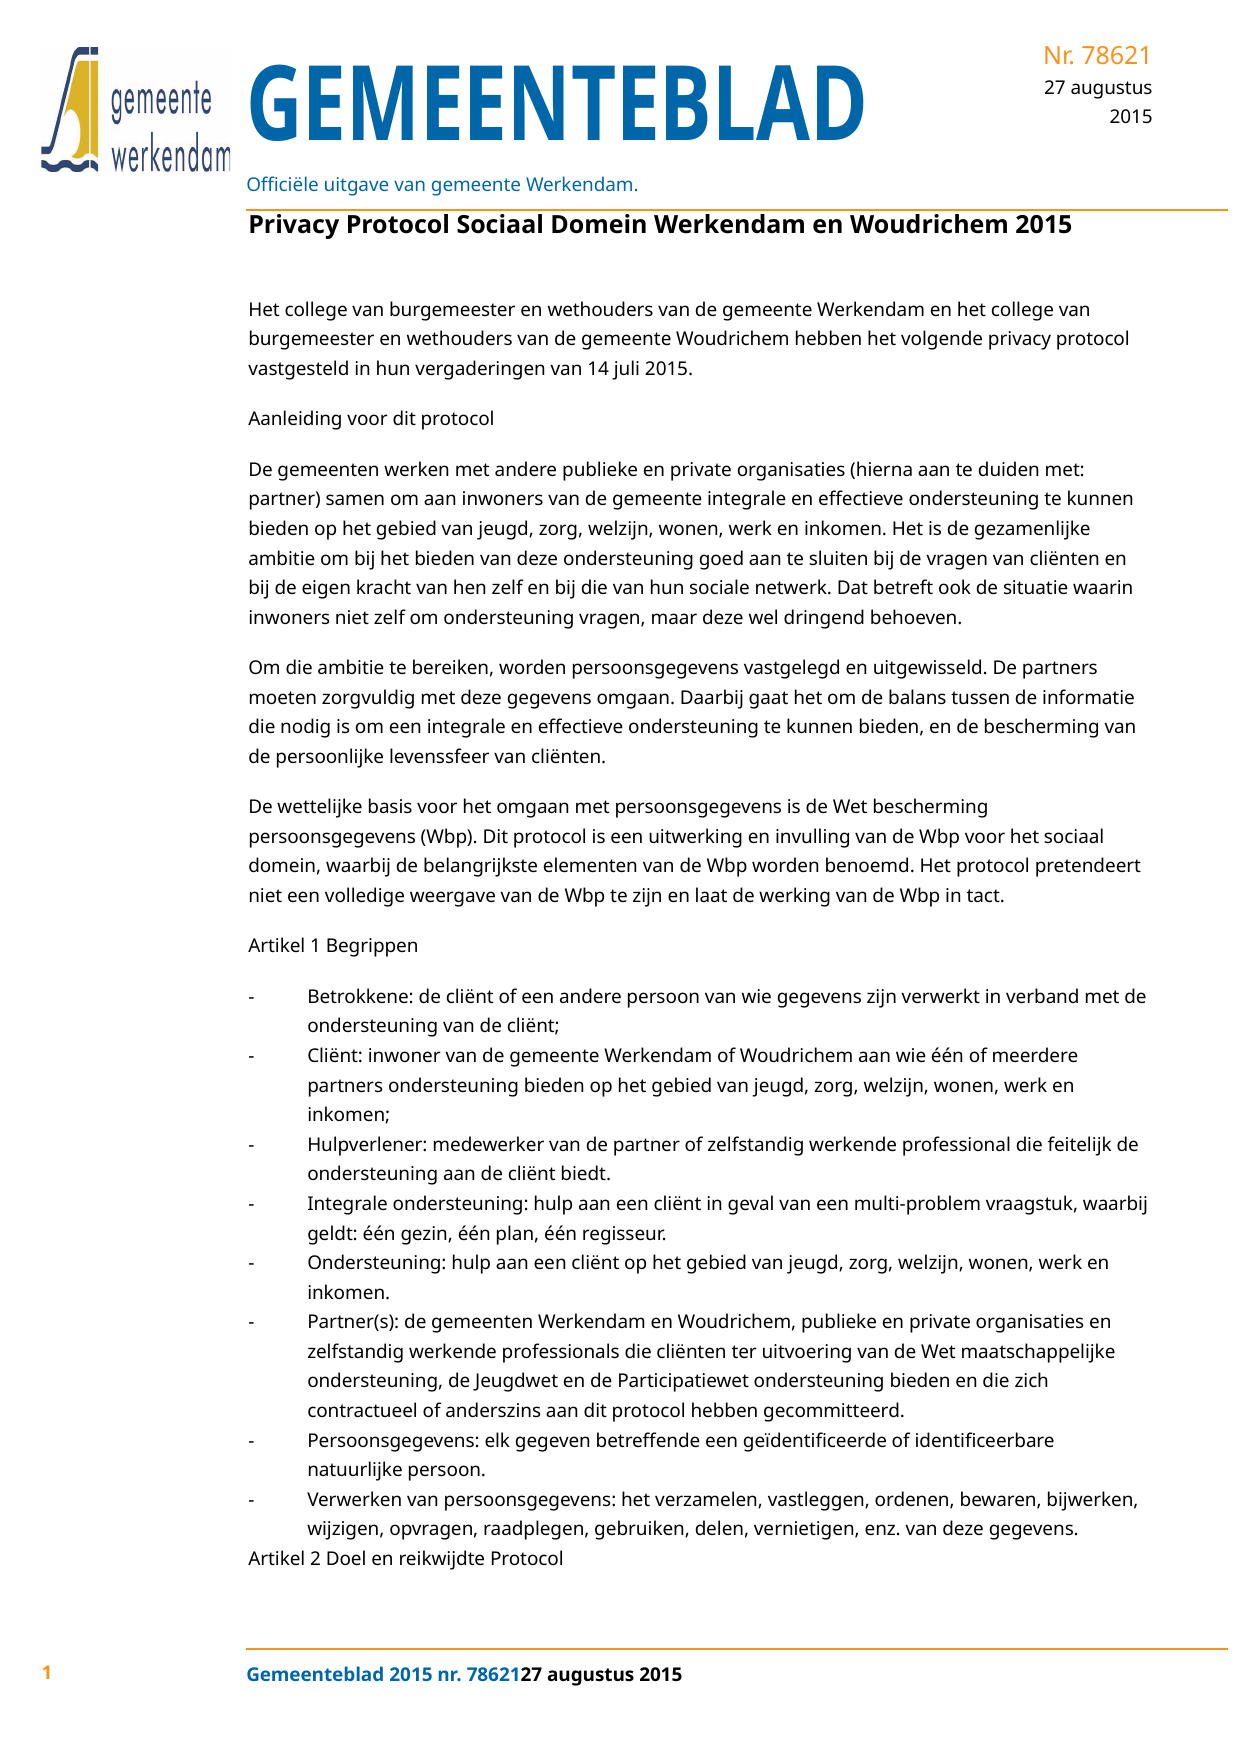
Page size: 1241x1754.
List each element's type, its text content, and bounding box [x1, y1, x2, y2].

text Het college van burgemeester en wethouders van de gemeente Werkendam en het college van burgemeester en wethouders van de gemeente Woudrichem hebben het volgende privacy protocol vastgesteld in hun vergaderingen van 14 juli 2015. [248, 296, 1152, 381]
list Cliënt: inwoner van de gemeente Werkendam of Woudrichem aan wie één of meerdere partners ondersteuning bieden op het gebied van jeugd, zorg, welzijn, wonen, werk en inkomen; [248, 1042, 1152, 1127]
list Ondersteuning: hulp aan een cliënt op het gebied van jeugd, zorg, welzijn, wonen, werk en inkomen. [248, 1249, 1152, 1305]
text Om die ambitie te bereiken, worden persoonsgegevens vastgelegd en uitgewisseld. De partners moeten zorgvuldig met deze gegevens omgaan. Daarbij gaat het om de balans tussen de informatie die nodig is om een integrale en effectieve ondersteuning te kunnen bieden, en de bescherming van de persoonlijke levenssfeer van cliënten. [248, 654, 1152, 769]
text De wettelijke basis voor het omgaan met persoonsgegevens is de Wet bescherming persoonsgegevens (Wbp). Dit protocol is een uitwerking en invulling van de Wbp voor het sociaal domein, waarbij de belangrijkste elementen van de Wbp worden benoemd. Het protocol pretendeert niet een volledige weergave van de Wbp te zijn en laat de werking van de Wbp in tact. [248, 793, 1152, 908]
text Artikel 2 Doel en reikwijdte Protocol [248, 1545, 1152, 1571]
text Privacy Protocol Sociaal Domein Werkendam en Woudrichem 2015 [248, 211, 1152, 241]
picture [41, 47, 231, 172]
list Verwerken van persoonsgegevens: het verzamelen, vastleggen, ordenen, bewaren, bijwerken, wijzigen, opvragen, raadplegen, gebruiken, delen, vernietigen, enz. van deze gegevens. [248, 1486, 1152, 1541]
list Hulpverlener: medewerker van de partner of zelfstandig werkende professional die feitelijk de ondersteuning aan de cliënt biedt. [248, 1131, 1152, 1186]
list Betrokkene: de cliënt of een andere persoon van wie gegevens zijn verwerkt in verband met de ondersteuning van de cliënt; [248, 983, 1152, 1038]
text Artikel 1 Begrippen [248, 933, 1152, 958]
list Integrale ondersteuning: hulp aan een cliënt in geval van een multi-problem vraagstuk, waarbij geldt: één gezin, één plan, één regisseur. [248, 1190, 1152, 1246]
list Persoonsgegevens: elk gegeven betreffende een geïdentificeerde of identificeerbare natuurlijke persoon. [248, 1427, 1152, 1482]
text Aanleiding voor dit protocol [248, 406, 1152, 431]
text De gemeenten werken met andere publieke en private organisaties (hierna aan te duiden met: partner) samen om aan inwoners van de gemeente integrale en effectieve ondersteuning te kunnen bieden op het gebied van jeugd, zorg, welzijn, wonen, werk en inkomen. Het is de gezamenlijke ambitie om bij het bieden van deze ondersteuning goed aan te sluiten bij de vragen van cliënten en bij de eigen kracht van hen zelf en bij die van hun sociale netwerk. Dat betreft ook de situatie waarin inwoners niet zelf om ondersteuning vragen, maar deze wel dringend behoeven. [248, 456, 1152, 630]
list Partner(s): de gemeenten Werkendam en Woudrichem, publieke en private organisaties en zelfstandig werkende professionals die cliënten ter uitvoering van de Wet maatschappelijke ondersteuning, de Jeugdwet en de Participatiewet ondersteuning bieden en die zich contractueel of anderszins aan dit protocol hebben gecommitteerd. [248, 1308, 1152, 1423]
